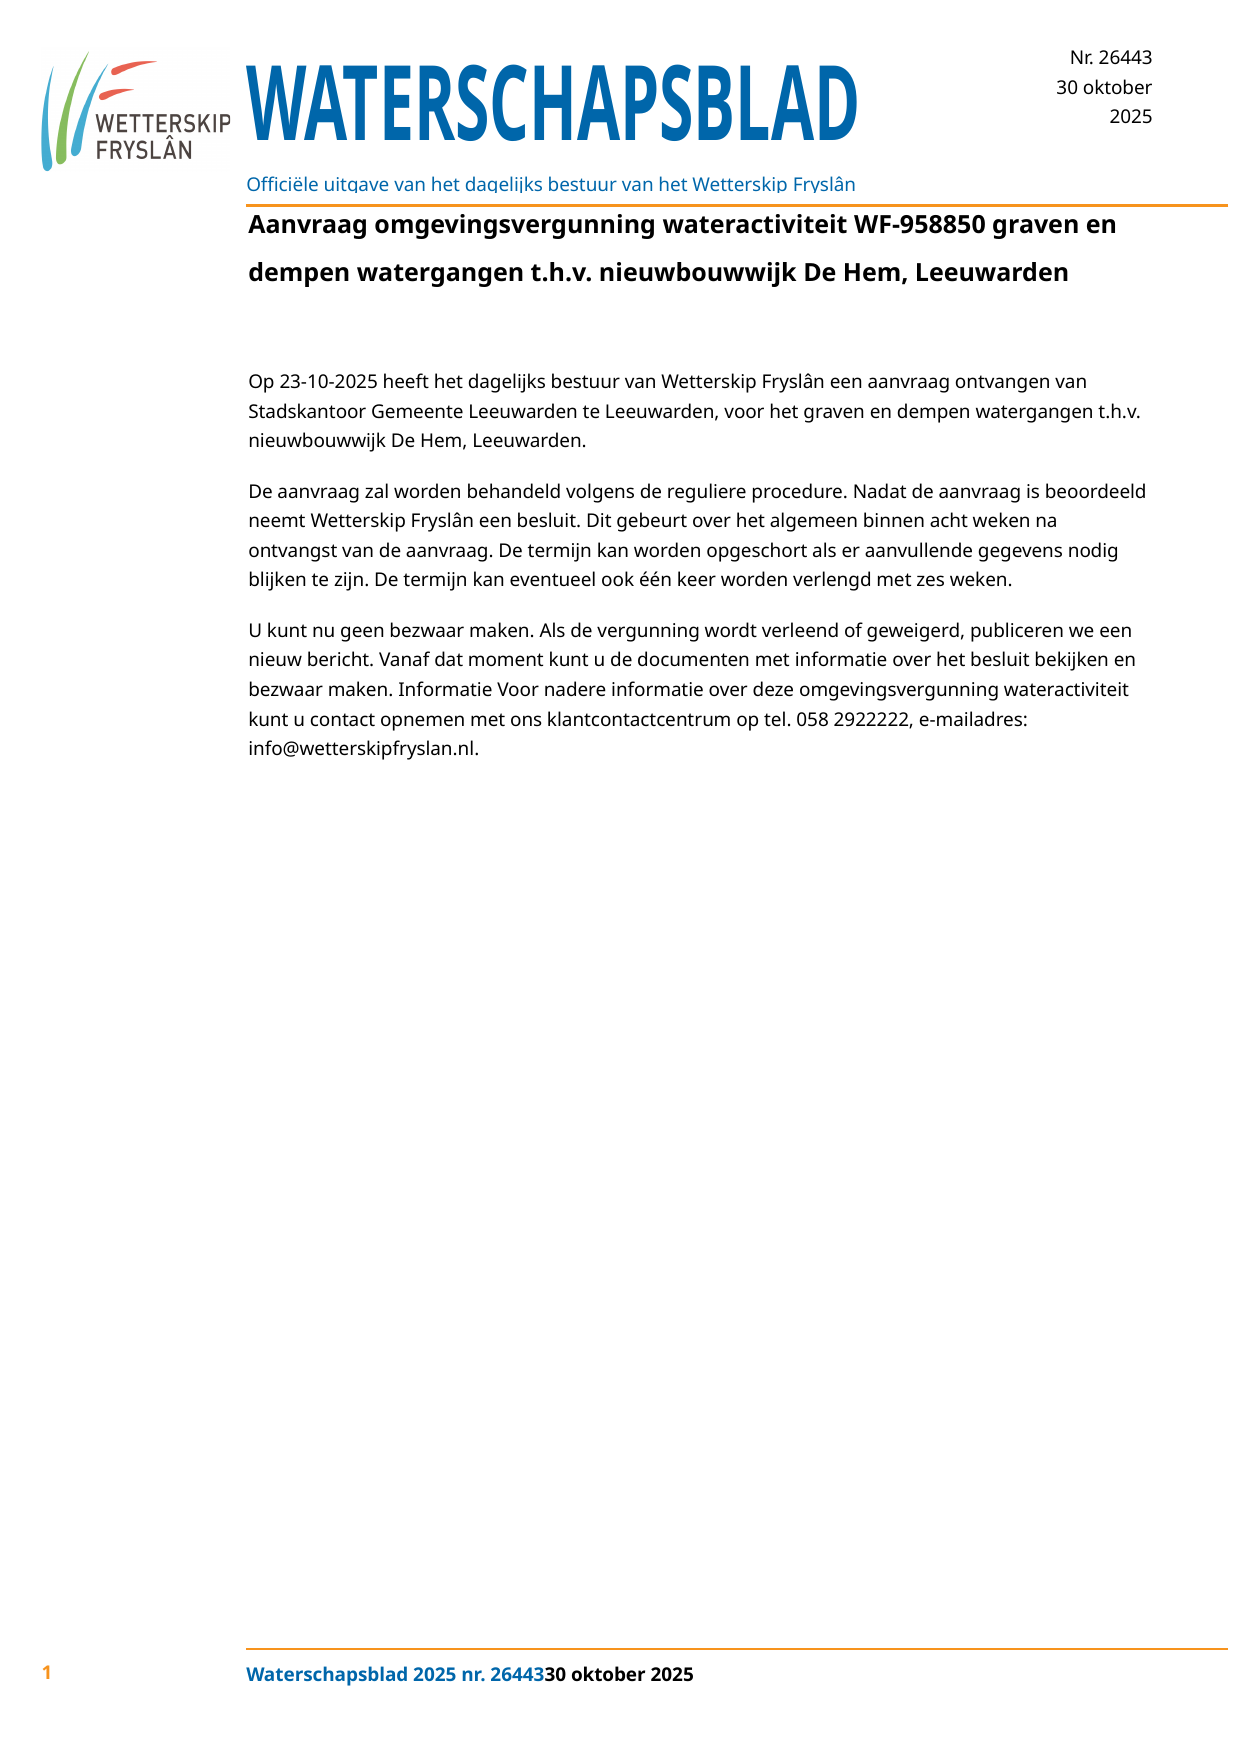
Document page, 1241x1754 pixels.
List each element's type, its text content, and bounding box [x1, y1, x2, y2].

picture [41, 47, 231, 172]
text U kunt nu geen bezwaar maken. Als de vergunning wordt verleend of geweigerd, publiceren we een nieuw bericht. Vanaf dat moment kunt u de documenten met informatie over het besluit bekijken en bezwaar maken. Informatie Voor nadere informatie over deze omgevingsvergunning wateractiviteit kunt u contact opnemen met ons klantcontactcentrum op tel. 058 2922222, e-mailadres: info@wetterskipfryslan.nl. [248, 617, 1152, 761]
text Op 23-10-2025 heeft het dagelijks bestuur van Wetterskip Fryslân een aanvraag ontvangen van Stadskantoor Gemeente Leeuwarden te Leeuwarden, voor het graven en dempen watergangen t.h.v. nieuwbouwwijk De Hem, Leeuwarden. [248, 368, 1152, 453]
text Aanvraag omgevingsvergunning wateractiviteit WF-958850 graven en dempen watergangen t.h.v. nieuwbouwwijk De Hem, Leeuwarden [248, 207, 1152, 288]
text De aanvraag zal worden behandeld volgens de reguliere procedure. Nadat de aanvraag is beoordeeld neemt Wetterskip Fryslân een besluit. Dit gebeurt over het algemeen binnen acht weken na ontvangst van de aanvraag. De termijn kan worden opgeschort als er aanvullende gegevens nodig blijken te zijn. De termijn kan eventueel ook één keer worden verlengd met zes weken. [248, 478, 1152, 592]
